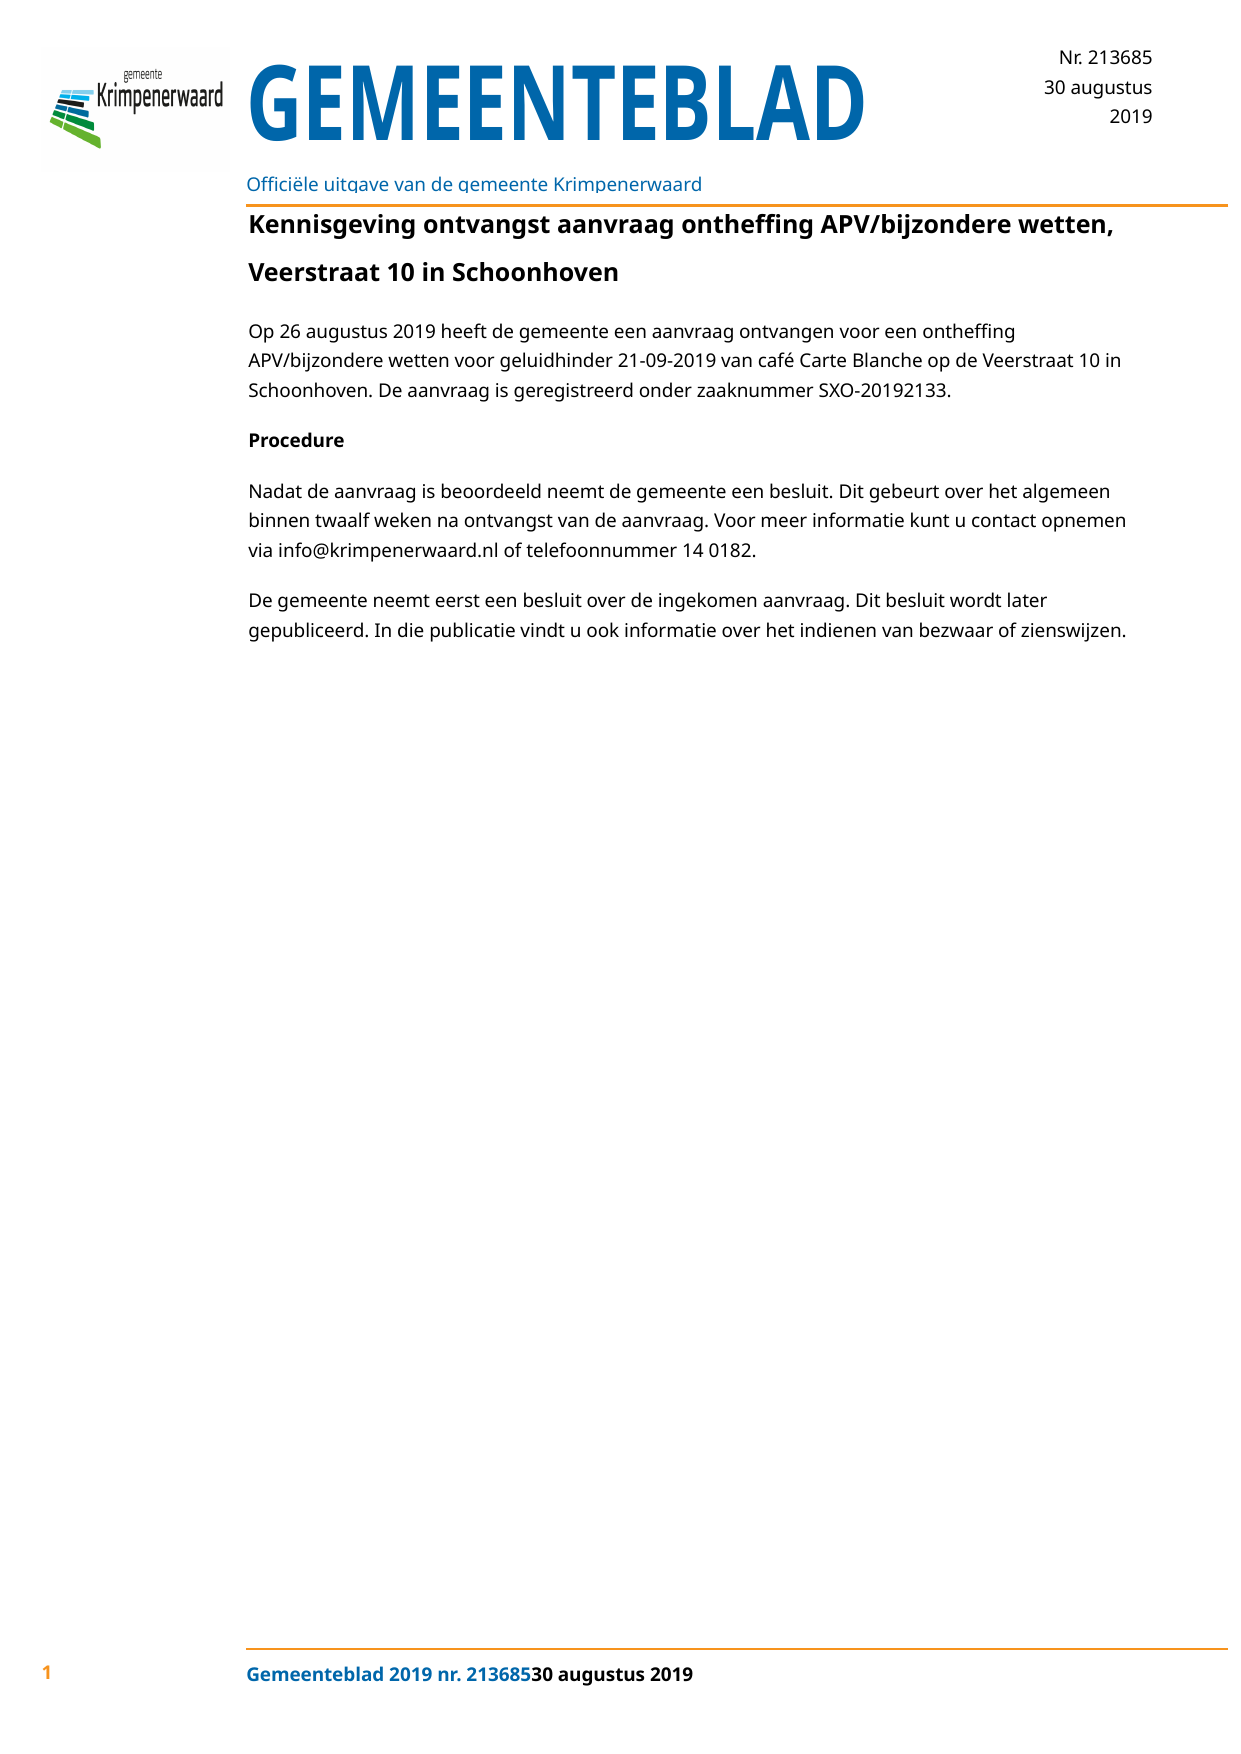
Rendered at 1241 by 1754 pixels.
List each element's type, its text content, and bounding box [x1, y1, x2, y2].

text Procedure [248, 427, 1152, 453]
text Kennisgeving ontvangst aanvraag ontheffing APV/bijzondere wetten, Veerstraat 10 in Schoonhoven [248, 207, 1152, 288]
text De gemeente neemt eerst een besluit over de ingekomen aanvraag. Dit besluit wordt later gepubliceerd. In die publicatie vindt u ook informatie over het indienen van bezwaar of zienswijzen. [248, 587, 1152, 643]
text Nadat de aanvraag is beoordeeld neemt de gemeente een besluit. Dit gebeurt over het algemeen binnen twaalf weken na ontvangst van de aanvraag. Voor meer informatie kunt u contact opnemen via info@krimpenerwaard.nl of telefoonnummer 14 0182. [248, 478, 1152, 563]
text Op 26 augustus 2019 heeft de gemeente een aanvraag ontvangen voor een ontheffing APV/bijzondere wetten voor geluidhinder 21-09-2019 van café Carte Blanche op de Veerstraat 10 in Schoonhoven. De aanvraag is geregistreerd onder zaaknummer SXO-20192133. [248, 318, 1152, 403]
picture [41, 47, 231, 172]
